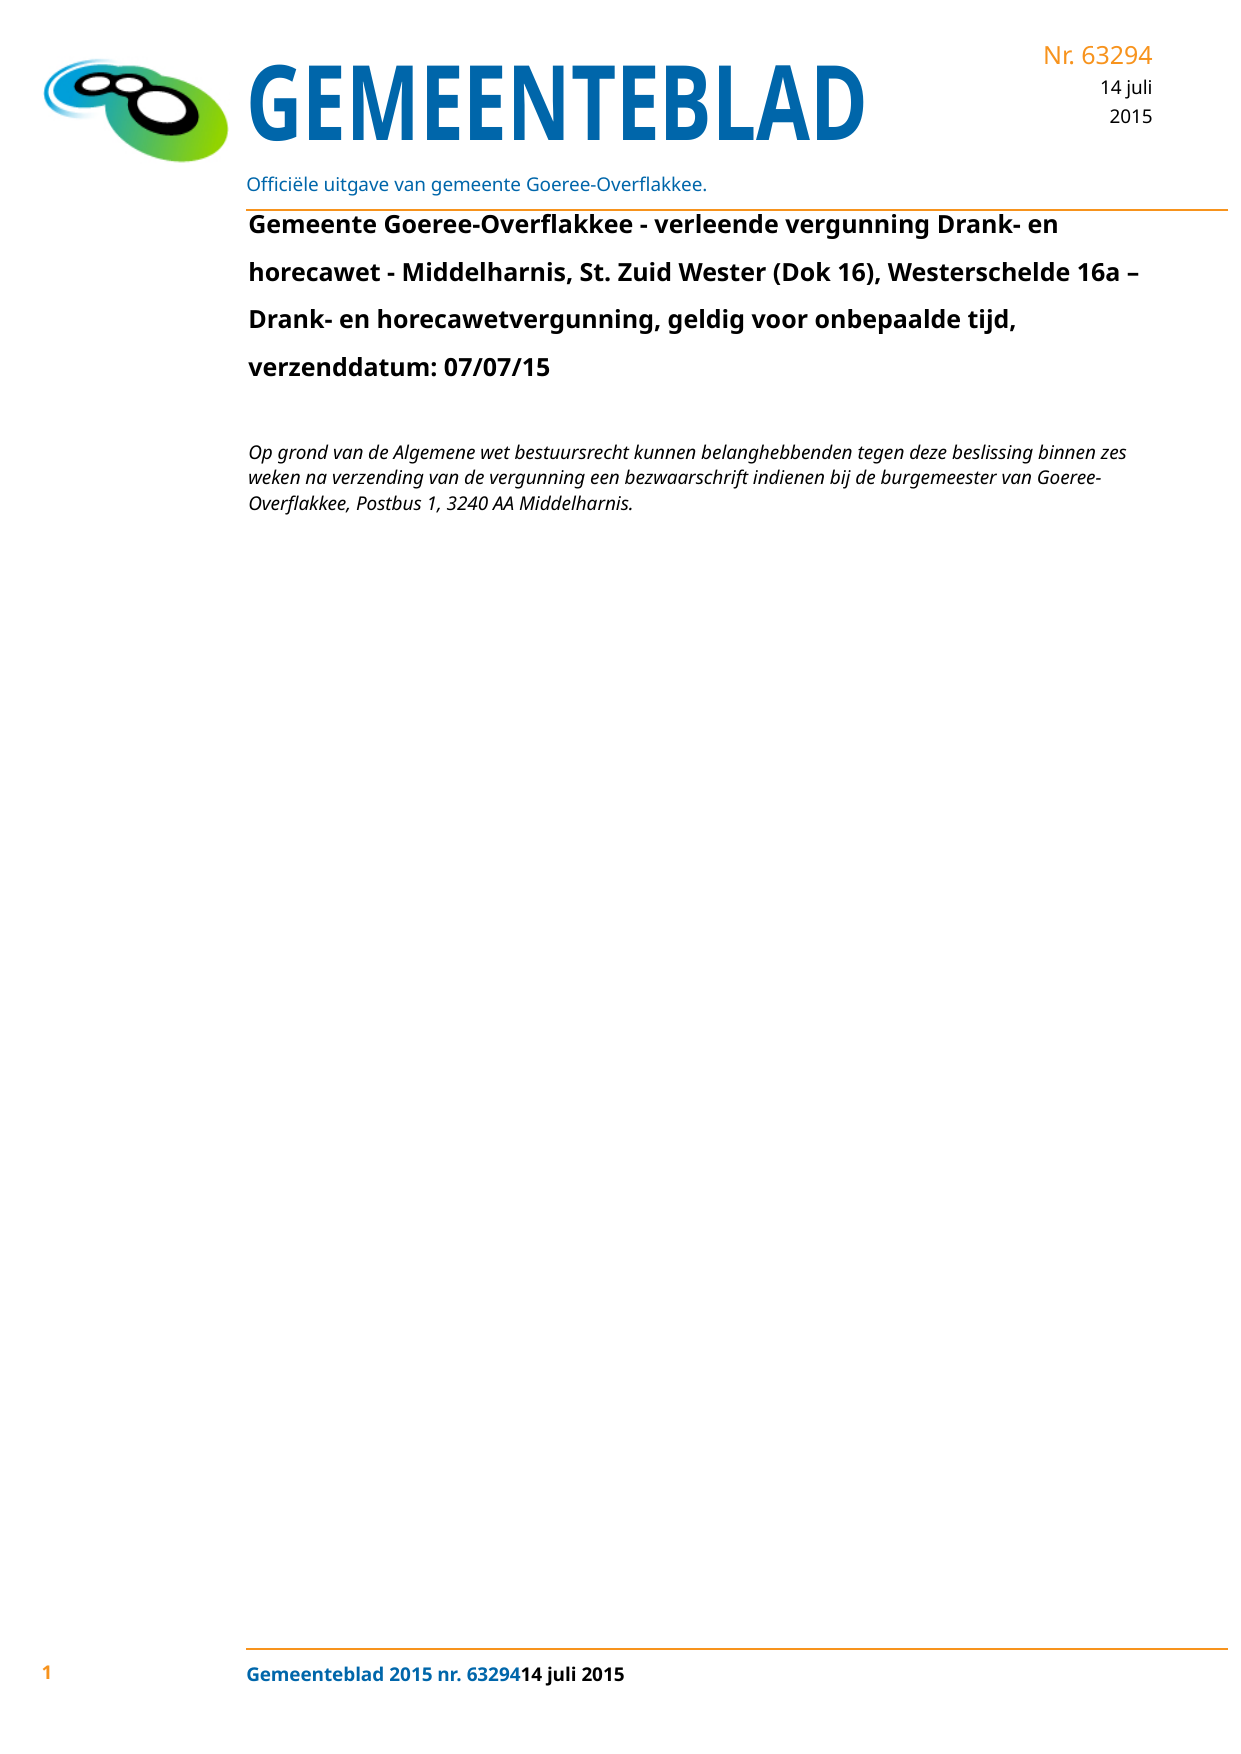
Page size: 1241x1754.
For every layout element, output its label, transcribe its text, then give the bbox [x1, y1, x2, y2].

picture [41, 47, 231, 172]
text Gemeente Goeree-Overflakkee - verleende vergunning Drank- en horecawet - Middelharnis, St. Zuid Wester (Dok 16), Westerschelde 16a – Drank- en horecawetvergunning, geldig voor onbepaalde tijd, verzenddatum: 07/07/15 [248, 211, 1152, 384]
text Op grond van de Algemene wet bestuursrecht kunnen belanghebbenden tegen deze beslissing binnen zes weken na verzending van de vergunning een bezwaarschrift indienen bij de burgemeester van Goeree-Overflakkee, Postbus 1, 3240 AA Middelharnis. [248, 439, 1152, 516]
